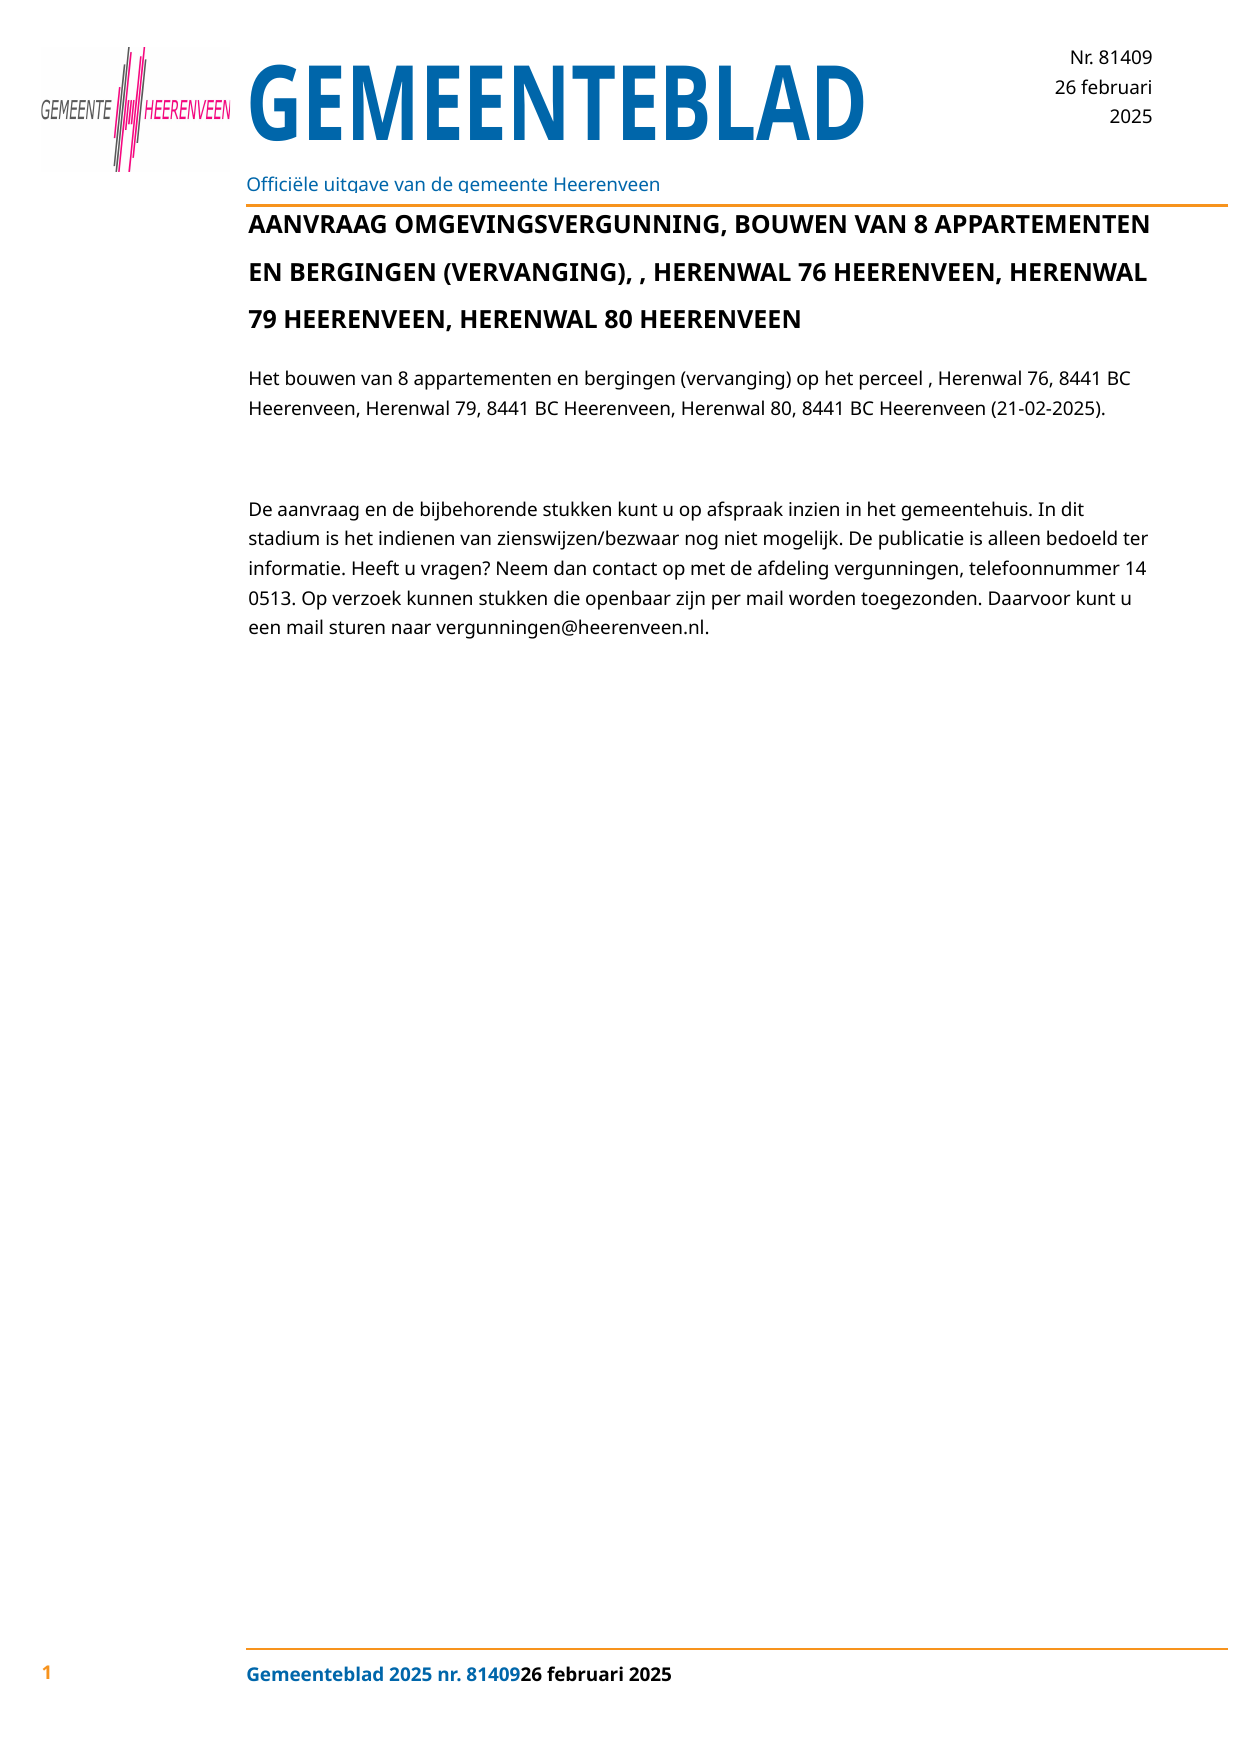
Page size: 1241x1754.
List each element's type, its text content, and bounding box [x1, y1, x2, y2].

picture [41, 47, 231, 172]
text Het bouwen van 8 appartementen en bergingen (vervanging) op het perceel , Herenwal 76, 8441 BC Heerenveen, Herenwal 79, 8441 BC Heerenveen, Herenwal 80, 8441 BC Heerenveen (21-02-2025). [248, 366, 1152, 421]
text AANVRAAG OMGEVINGSVERGUNNING, BOUWEN VAN 8 APPARTEMENTEN EN BERGINGEN (VERVANGING), , HERENWAL 76 HEERENVEEN, HERENWAL 79 HEERENVEEN, HERENWAL 80 HEERENVEEN [248, 207, 1152, 336]
text De aanvraag en de bijbehorende stukken kunt u op afspraak inzien in het gemeentehuis. In dit stadium is het indienen van zienswijzen/bezwaar nog niet mogelijk. De publicatie is alleen bedoeld ter informatie. Heeft u vragen? Neem dan contact op met de afdeling vergunningen, telefoonnummer 14 0513. Op verzoek kunnen stukken die openbaar zijn per mail worden toegezonden. Daarvoor kunt u een mail sturen naar vergunningen@heerenveen.nl. [248, 496, 1152, 640]
